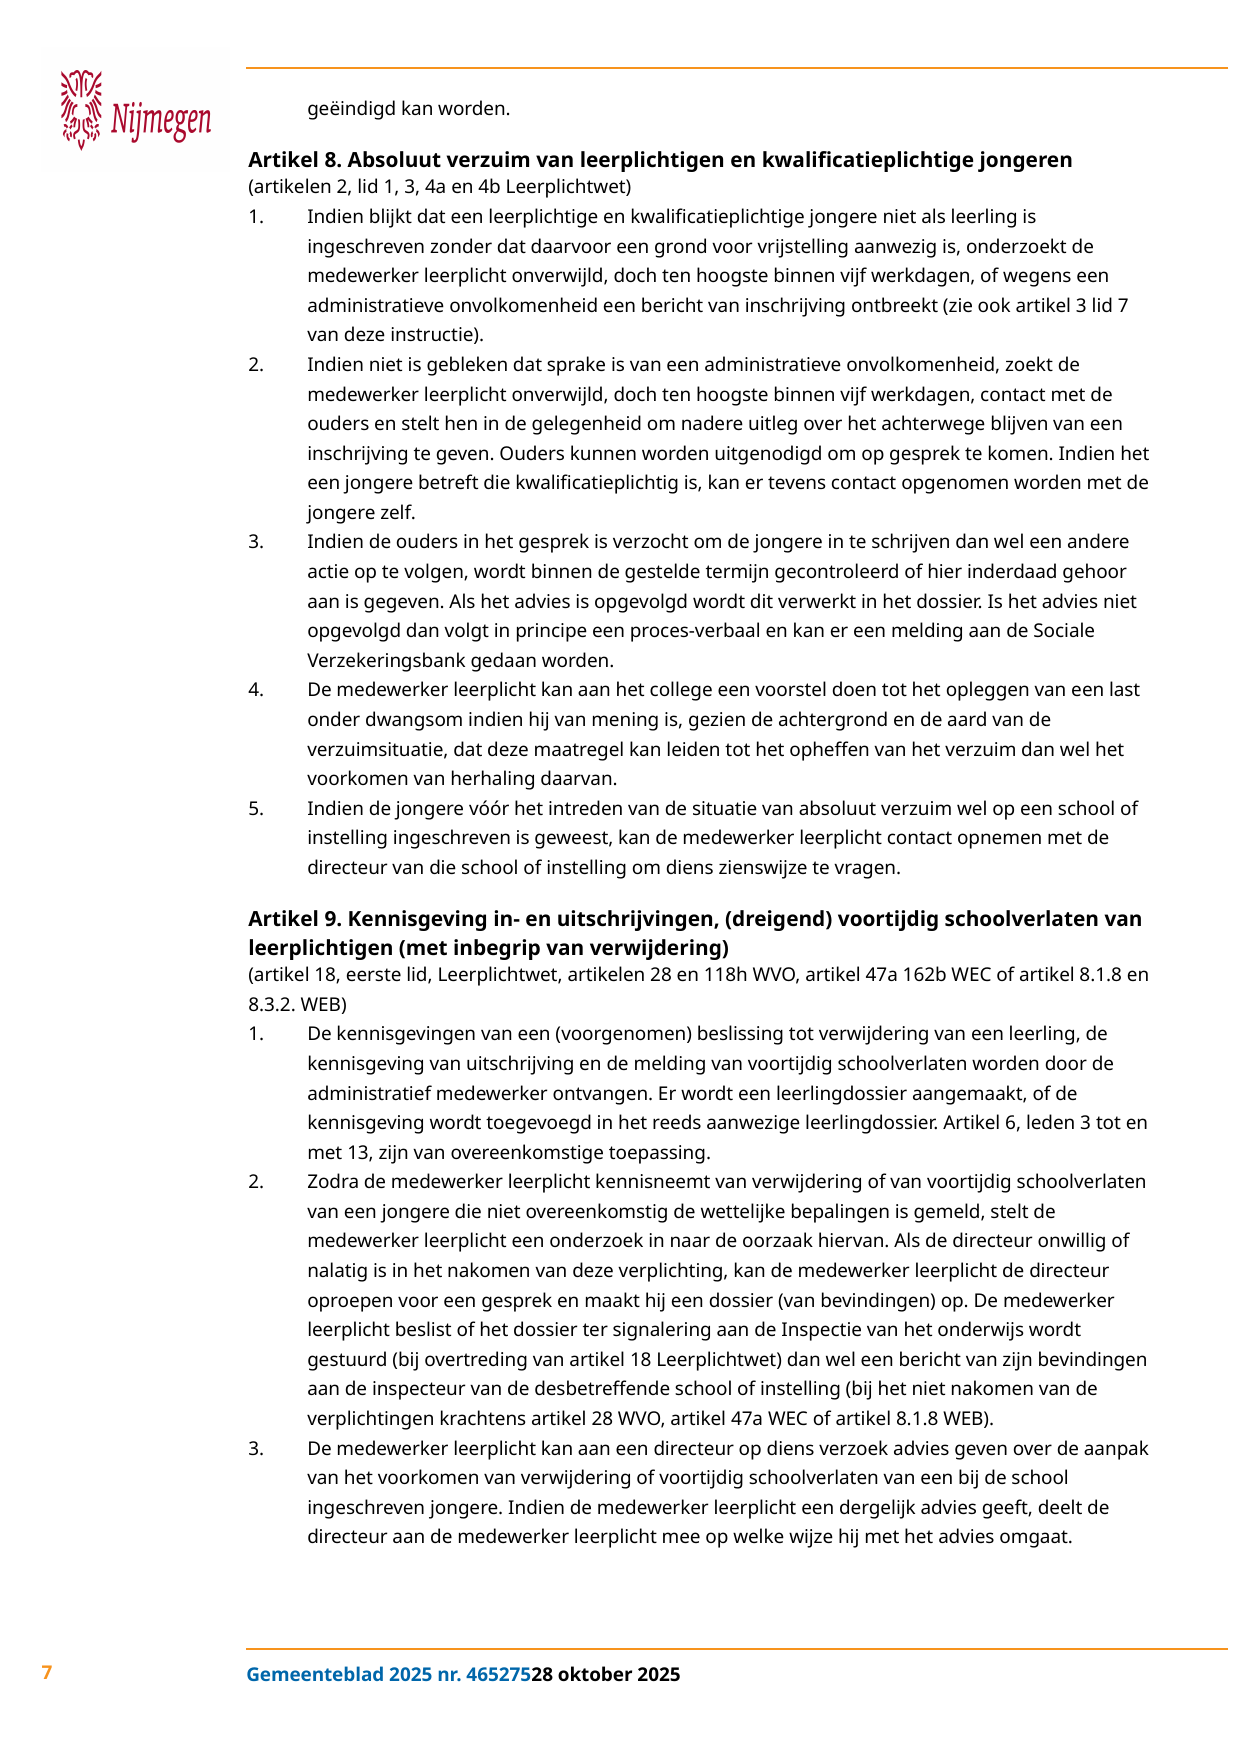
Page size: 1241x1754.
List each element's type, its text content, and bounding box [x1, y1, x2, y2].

list Indien de ouders in het gesprek is verzocht om de jongere in te schrijven dan wel een andere actie op te volgen, wordt binnen de gestelde termijn gecontroleerd of hier inderdaad gehoor aan is gegeven. Als het advies is opgevolgd wordt dit verwerkt in het dossier. Is het advies niet opgevolgd dan volgt in principe een proces-verbaal en kan er een melding aan de Sociale Verzekeringsbank gedaan worden. [248, 529, 1152, 673]
picture [41, 47, 231, 172]
list geëindigd kan worden. [248, 95, 1152, 121]
list De kennisgevingen van een (voorgenomen) beslissing tot verwijdering van een leerling, de kennisgeving van uitschrijving en de melding van voortijdig schoolverlaten worden door de administratief medewerker ontvangen. Er wordt een leerlingdossier aangemaakt, of de kennisgeving wordt toegevoegd in het reeds aanwezige leerlingdossier. Artikel 6, leden 3 tot en met 13, zijn van overeenkomstige toepassing. [248, 1021, 1152, 1164]
list Indien niet is gebleken dat sprake is van een administratieve onvolkomenheid, zoekt de medewerker leerplicht onverwijld, doch ten hoogste binnen vijf werkdagen, contact met de ouders en stelt hen in de gelegenheid om nadere uitleg over het achterwege blijven van een inschrijving te geven. Ouders kunnen worden uitgenodigd om op gesprek te komen. Indien het een jongere betreft die kwalificatieplichtig is, kan er tevens contact opgenomen worden met de jongere zelf. [248, 351, 1152, 525]
text (artikel 18, eerste lid, Leerplichtwet, artikelen 28 en 118h WVO, artikel 47a 162b WEC of artikel 8.1.8 en 8.3.2. WEB) [248, 961, 1152, 1017]
list De medewerker leerplicht kan aan een directeur op diens verzoek advies geven over de aanpak van het voorkomen van verwijdering of voortijdig schoolverlaten van een bij de school ingeschreven jongere. Indien de medewerker leerplicht een dergelijk advies geeft, deelt de directeur aan de medewerker leerplicht mee op welke wijze hij met het advies omgaat. [248, 1435, 1152, 1549]
text Artikel 8. Absoluut verzuim van leerplichtigen en kwalificatieplichtige jongeren [248, 145, 1152, 174]
text Artikel 9. Kennisgeving in- en uitschrijvingen, (dreigend) voortijdig schoolverlaten van leerplichtigen (met inbegrip van verwijdering) [248, 904, 1152, 961]
text (artikelen 2, lid 1, 3, 4a en 4b Leerplichtwet) [248, 174, 1152, 199]
list De medewerker leerplicht kan aan het college een voorstel doen tot het opleggen van een last onder dwangsom indien hij van mening is, gezien de achtergrond en de aard van de verzuimsituatie, dat deze maatregel kan leiden tot het opheffen van het verzuim dan wel het voorkomen van herhaling daarvan. [248, 677, 1152, 791]
list Indien blijkt dat een leerplichtige en kwalificatieplichtige jongere niet als leerling is ingeschreven zonder dat daarvoor een grond voor vrijstelling aanwezig is, onderzoekt de medewerker leerplicht onverwijld, doch ten hoogste binnen vijf werkdagen, of wegens een administratieve onvolkomenheid een bericht van inschrijving ontbreekt (zie ook artikel 3 lid 7 van deze instructie). [248, 203, 1152, 347]
list Zodra de medewerker leerplicht kennisneemt van verwijdering of van voortijdig schoolverlaten van een jongere die niet overeenkomstig de wettelijke bepalingen is gemeld, stelt de medewerker leerplicht een onderzoek in naar de oorzaak hiervan. Als de directeur onwillig of nalatig is in het nakomen van deze verplichting, kan de medewerker leerplicht de directeur oproepen voor een gesprek en maakt hij een dossier (van bevindingen) op. De medewerker leerplicht beslist of het dossier ter signalering aan de Inspectie van het onderwijs wordt gestuurd (bij overtreding van artikel 18 Leerplichtwet) dan wel een bericht van zijn bevindingen aan de inspecteur van de desbetreffende school of instelling (bij het niet nakomen van de verplichtingen krachtens artikel 28 WVO, artikel 47a WEC of artikel 8.1.8 WEB). [248, 1168, 1152, 1431]
list Indien de jongere vóór het intreden van de situatie van absoluut verzuim wel op een school of instelling ingeschreven is geweest, kan de medewerker leerplicht contact opnemen met de directeur van die school of instelling om diens zienswijze te vragen. [248, 795, 1152, 880]
